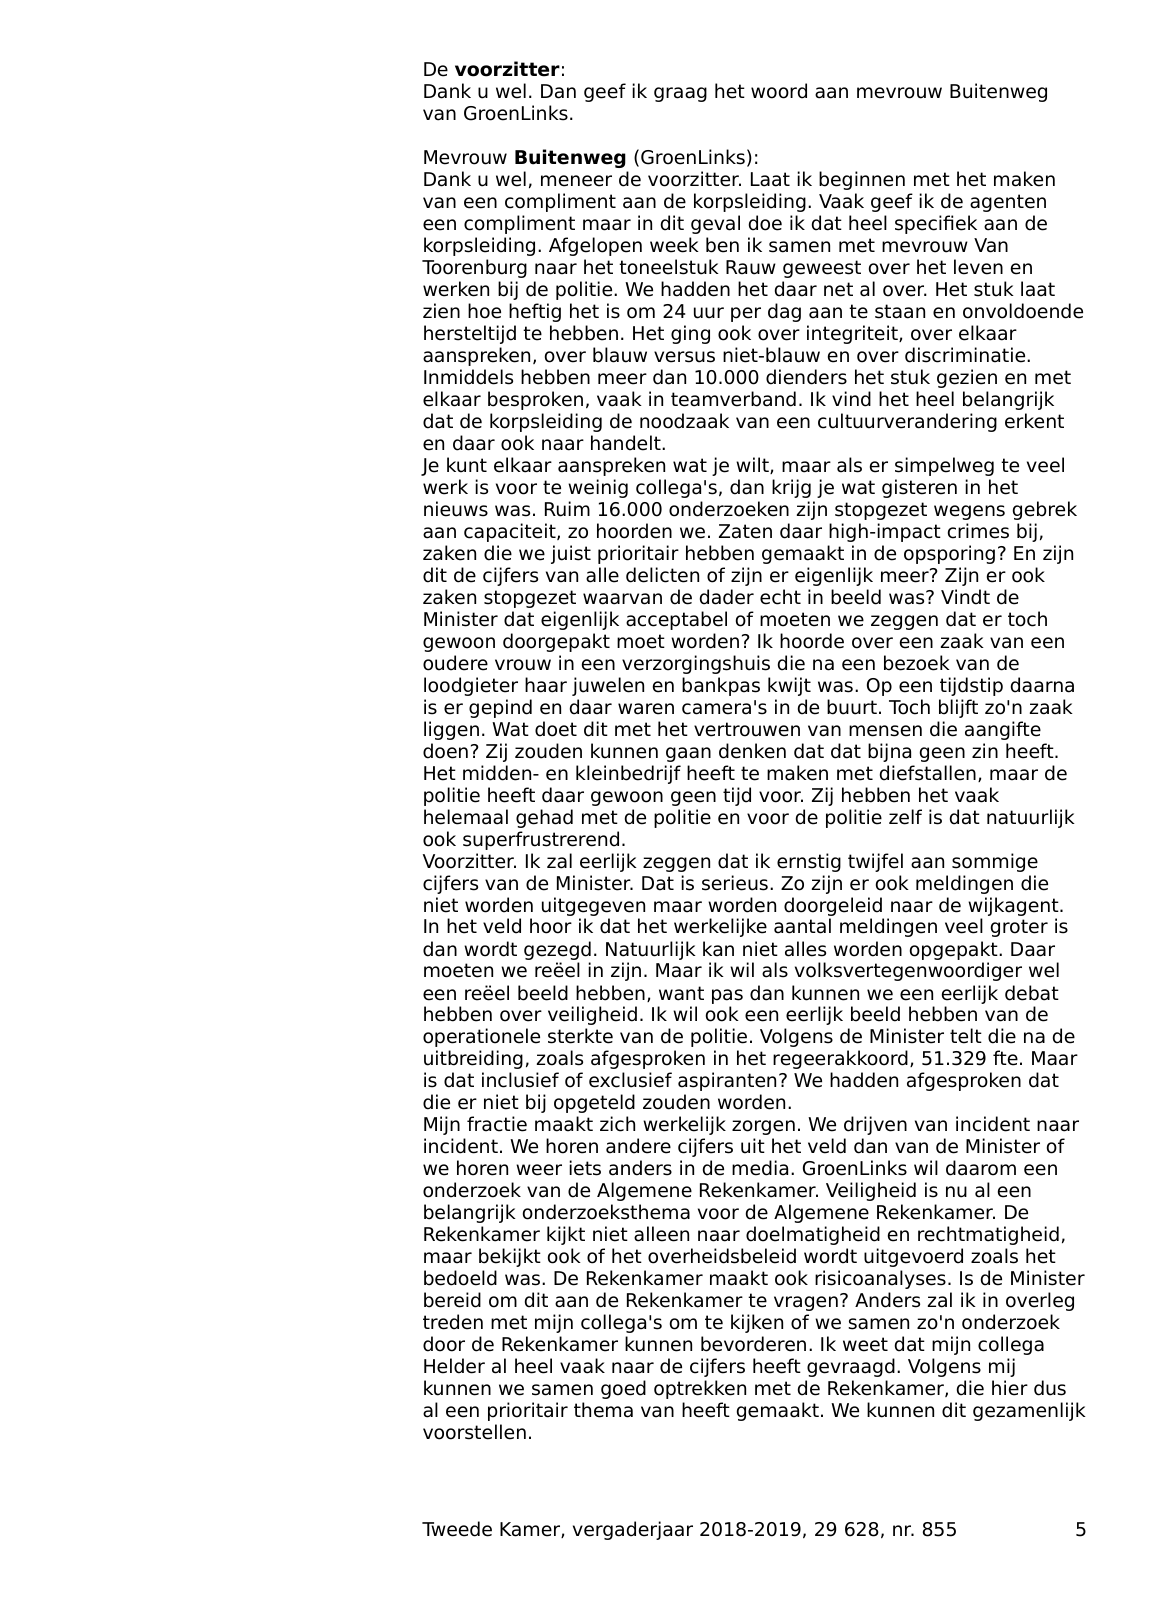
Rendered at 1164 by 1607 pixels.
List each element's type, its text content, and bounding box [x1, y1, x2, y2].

text Mevrouw Buitenweg (GroenLinks): [422, 147, 1087, 169]
text Je kunt elkaar aanspreken wat je wilt, maar als er simpelweg te veel werk is voor te weinig collega's, dan krijg je wat gisteren in het nieuws was. Ruim 16.000 onderzoeken zijn stopgezet wegens gebrek aan capaciteit, zo hoorden we. Zaten daar high-impact crimes bij, zaken die we juist prioritair hebben gemaakt in de opsporing? En zijn dit de cijfers van alle delicten of zijn er eigenlijk meer? Zijn er ook zaken stopgezet waarvan de dader echt in beeld was? Vindt de Minister dat eigenlijk acceptabel of moeten we zeggen dat er toch gewoon doorgepakt moet worden? Ik hoorde over een zaak van een oudere vrouw in een verzorgingshuis die na een bezoek van de loodgieter haar juwelen en bankpas kwijt was. Op een tijdstip daarna is er gepind en daar waren camera's in de buurt. Toch blijft zo'n zaak liggen. Wat doet dit met het vertrouwen van mensen die aangifte doen? Zij zouden kunnen gaan denken dat dat bijna geen zin heeft. Het midden- en kleinbedrijf heeft te maken met diefstallen, maar de politie heeft daar gewoon geen tijd voor. Zij hebben het vaak helemaal gehad met de politie en voor de politie zelf is dat natuurlijk ook superfrustrerend. [422, 455, 1087, 851]
text De voorzitter: [422, 59, 1087, 81]
text Dank u wel, meneer de voorzitter. Laat ik beginnen met het maken van een compliment aan de korpsleiding. Vaak geef ik de agenten een compliment maar in dit geval doe ik dat heel specifiek aan de korpsleiding. Afgelopen week ben ik samen met mevrouw Van Toorenburg naar het toneelstuk Rauw geweest over het leven en werken bij de politie. We hadden het daar net al over. Het stuk laat zien hoe heftig het is om 24 uur per dag aan te staan en onvoldoende hersteltijd te hebben. Het ging ook over integriteit, over elkaar aanspreken, over blauw versus niet-blauw en over discriminatie. Inmiddels hebben meer dan 10.000 dienders het stuk gezien en met elkaar besproken, vaak in teamverband. Ik vind het heel belangrijk dat de korpsleiding de noodzaak van een cultuurverandering erkent en daar ook naar handelt. [422, 169, 1087, 455]
text Mijn fractie maakt zich werkelijk zorgen. We drijven van incident naar incident. We horen andere cijfers uit het veld dan van de Minister of we horen weer iets anders in de media. GroenLinks wil daarom een onderzoek van de Algemene Rekenkamer. Veiligheid is nu al een belangrijk onderzoeksthema voor de Algemene Rekenkamer. De Rekenkamer kijkt niet alleen naar doelmatigheid en rechtmatigheid, maar bekijkt ook of het overheidsbeleid wordt uitgevoerd zoals het bedoeld was. De Rekenkamer maakt ook risicoanalyses. Is de Minister bereid om dit aan de Rekenkamer te vragen? Anders zal ik in overleg treden met mijn collega's om te kijken of we samen zo'n onderzoek door de Rekenkamer kunnen bevorderen. Ik weet dat mijn collega Helder al heel vaak naar de cijfers heeft gevraagd. Volgens mij kunnen we samen goed optrekken met de Rekenkamer, die hier dus al een prioritair thema van heeft gemaakt. We kunnen dit gezamenlijk voorstellen. [422, 1114, 1087, 1444]
text Dank u wel. Dan geef ik graag het woord aan mevrouw Buitenweg van GroenLinks. [422, 81, 1087, 125]
text Voorzitter. Ik zal eerlijk zeggen dat ik ernstig twijfel aan sommige cijfers van de Minister. Dat is serieus. Zo zijn er ook meldingen die niet worden uitgegeven maar worden doorgeleid naar de wijkagent. In het veld hoor ik dat het werkelijke aantal meldingen veel groter is dan wordt gezegd. Natuurlijk kan niet alles worden opgepakt. Daar moeten we reëel in zijn. Maar ik wil als volksvertegenwoordiger wel een reëel beeld hebben, want pas dan kunnen we een eerlijk debat hebben over veiligheid. Ik wil ook een eerlijk beeld hebben van de operationele sterkte van de politie. Volgens de Minister telt die na de uitbreiding, zoals afgesproken in het regeerakkoord, 51.329 fte. Maar is dat inclusief of exclusief aspiranten? We hadden afgesproken dat die er niet bij opgeteld zouden worden. [422, 851, 1087, 1114]
